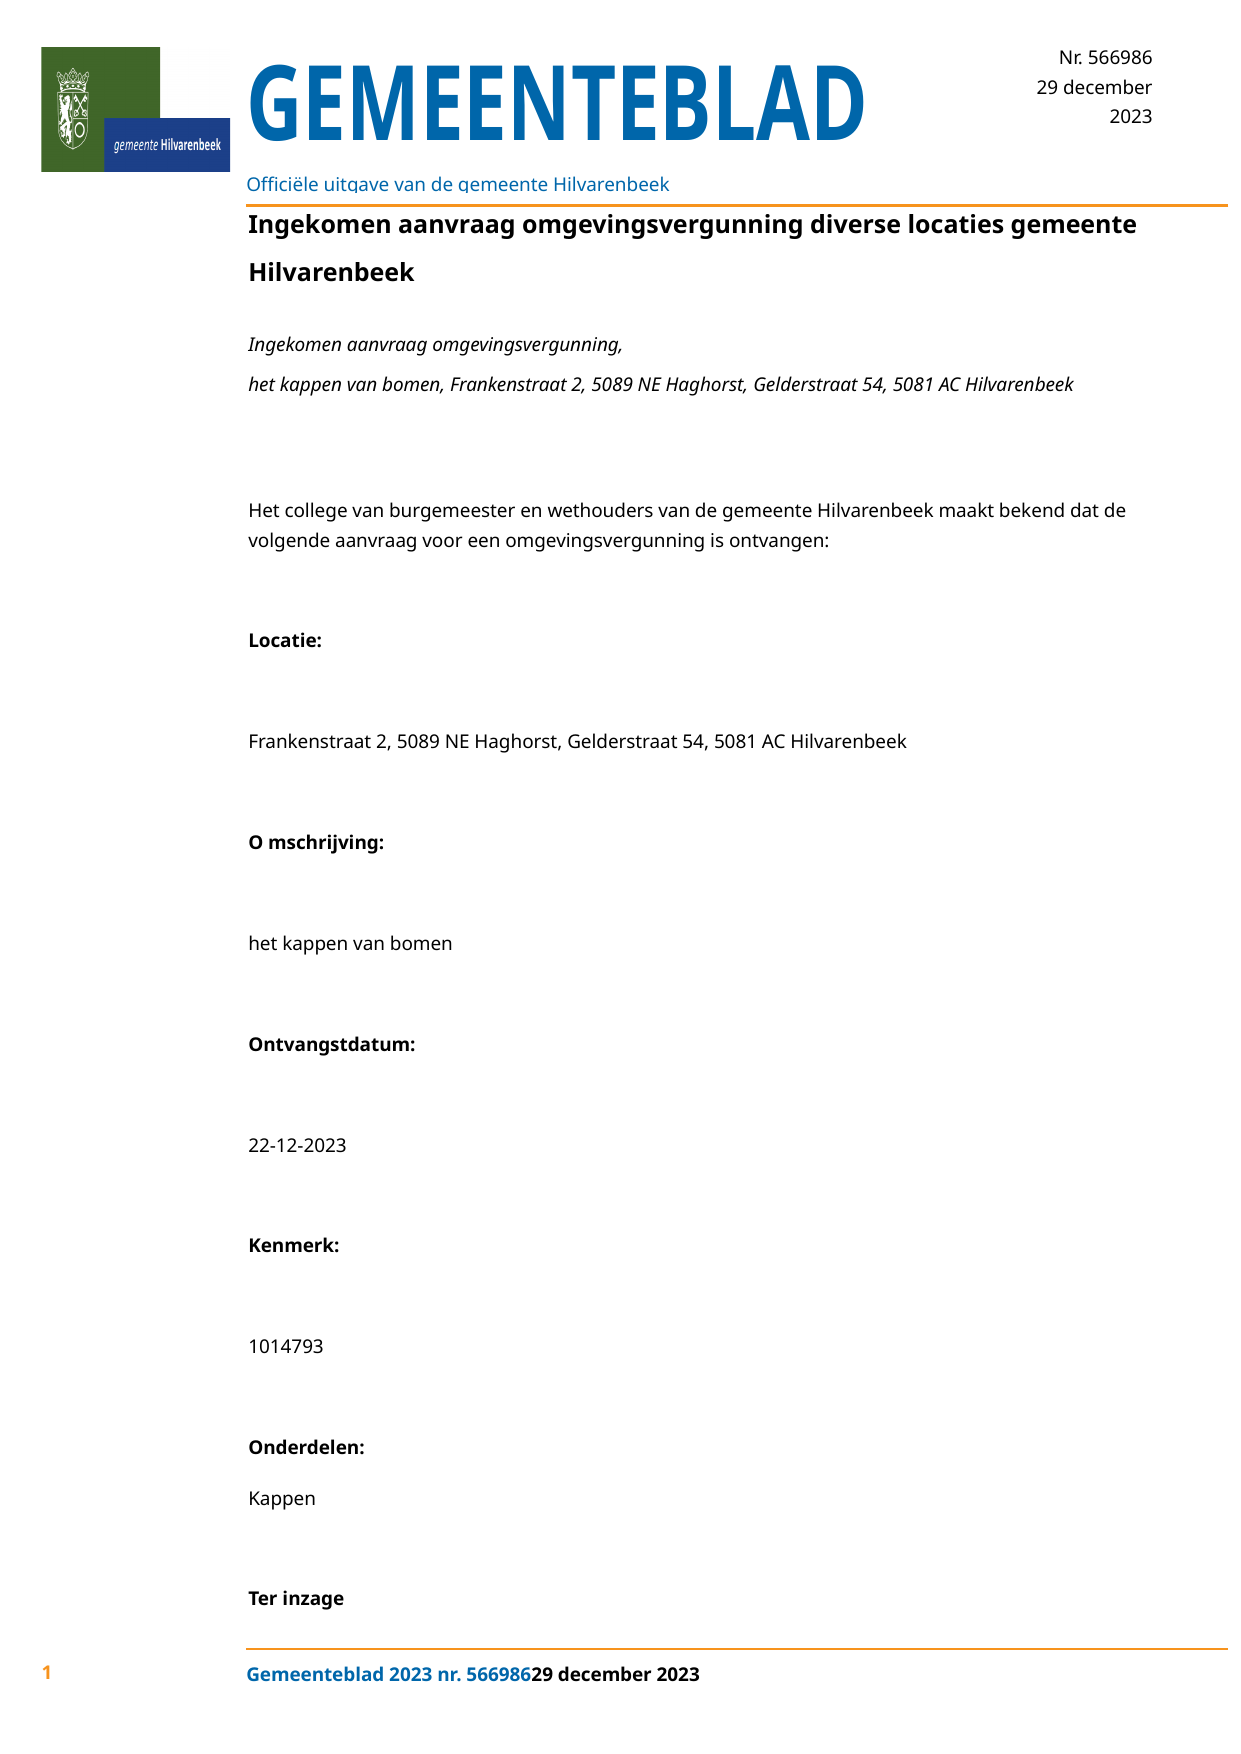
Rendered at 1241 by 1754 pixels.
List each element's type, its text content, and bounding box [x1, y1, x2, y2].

text Ingekomen aanvraag omgevingsvergunning, [248, 331, 1152, 357]
text Locatie: [248, 628, 1152, 653]
text Het college van burgemeester en wethouders van de gemeente Hilvarenbeek maakt bekend dat de volgende aanvraag voor een omgevingsvergunning is ontvangen: [248, 497, 1152, 553]
text Kenmerk: [248, 1233, 1152, 1258]
text Ingekomen aanvraag omgevingsvergunning diverse locaties gemeente Hilvarenbeek [248, 207, 1152, 288]
text Ontvangstdatum: [248, 1031, 1152, 1057]
text het kappen van bomen [248, 930, 1152, 956]
text 1014793 [248, 1333, 1152, 1359]
text O mschrijving: [248, 829, 1152, 855]
text Ter inzage [248, 1586, 1152, 1611]
text 22-12-2023 [248, 1132, 1152, 1158]
text Kappen [248, 1485, 1152, 1511]
text Frankenstraat 2, 5089 NE Haghorst, Gelderstraat 54, 5081 AC Hilvarenbeek [248, 728, 1152, 754]
text Onderdelen: [248, 1434, 1152, 1460]
text het kappen van bomen, Frankenstraat 2, 5089 NE Haghorst, Gelderstraat 54, 5081 AC Hilvarenbeek [248, 371, 1152, 396]
picture [41, 47, 231, 172]
